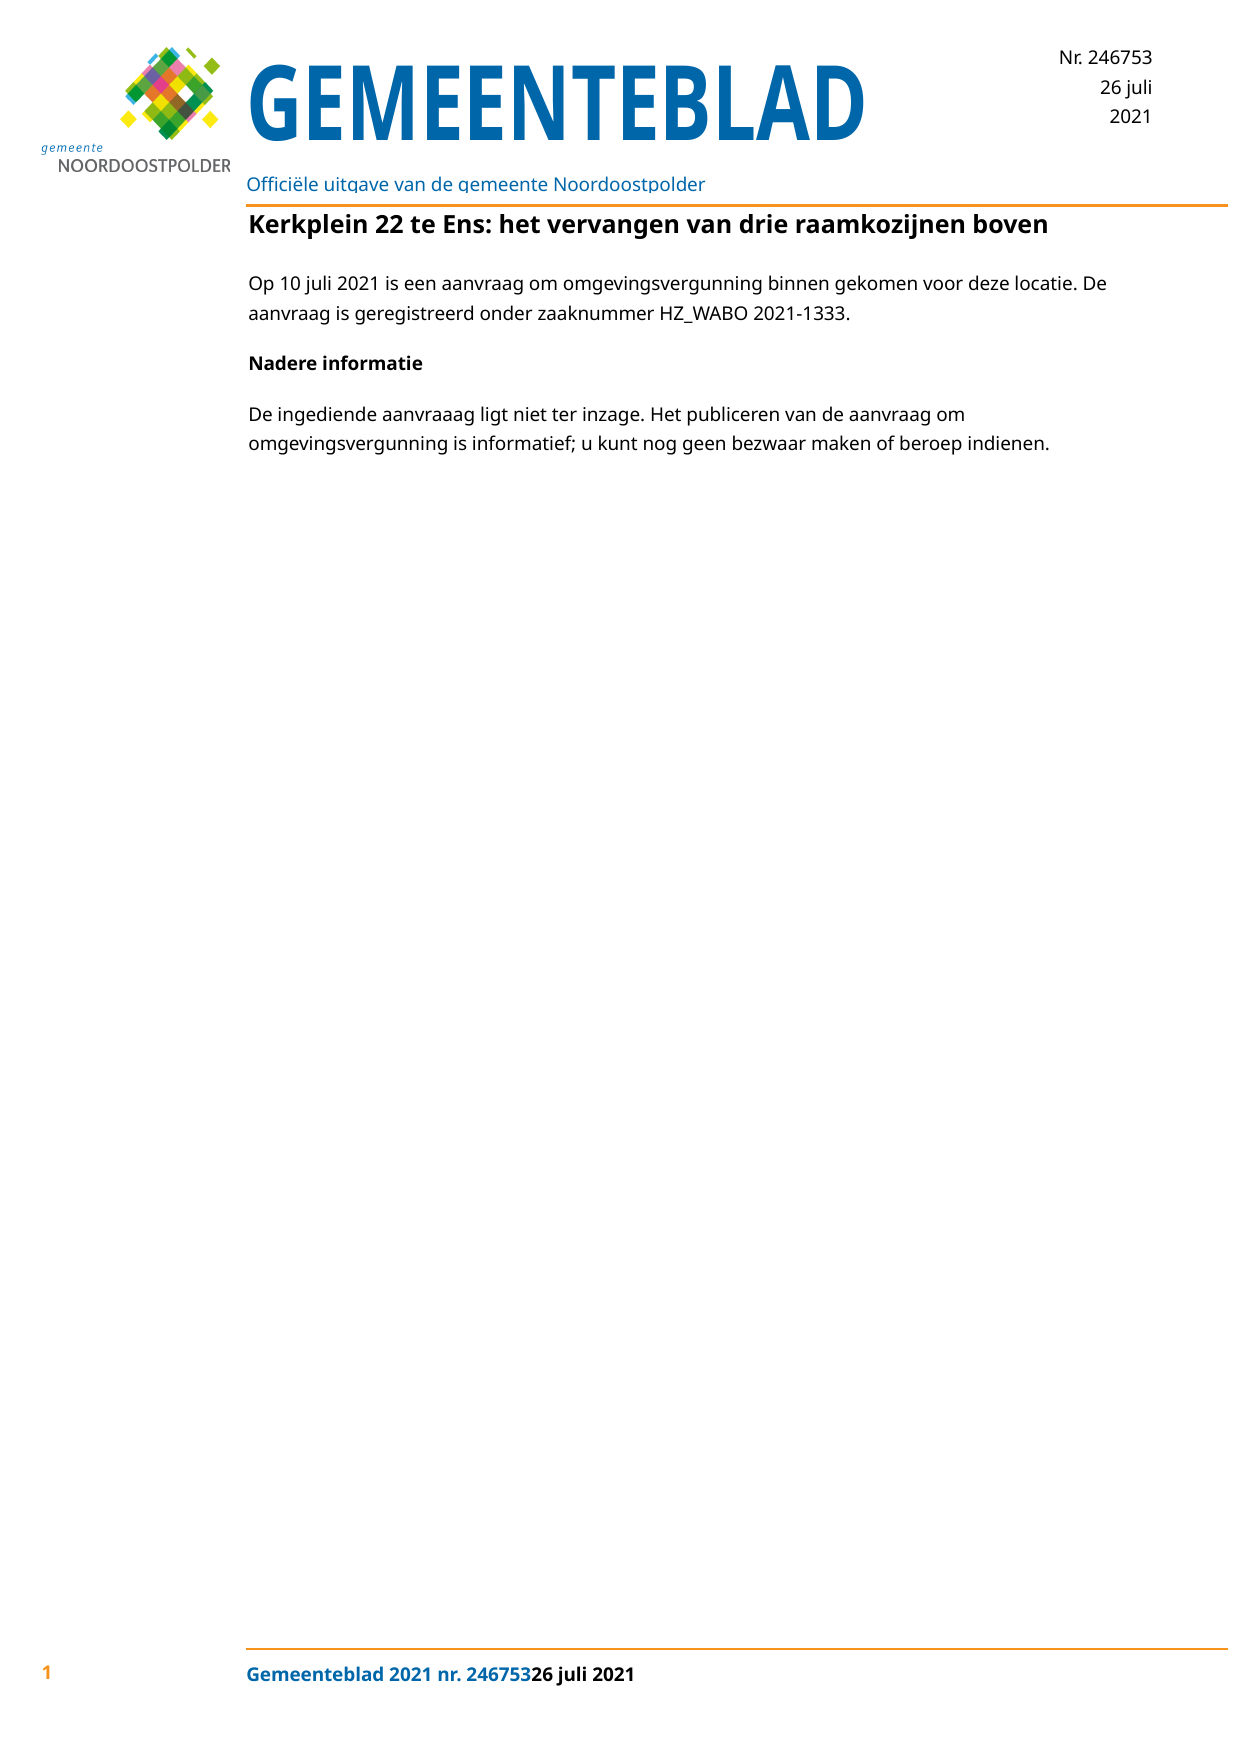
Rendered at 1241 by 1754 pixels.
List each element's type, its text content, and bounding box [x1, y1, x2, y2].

text Kerkplein 22 te Ens: het vervangen van drie raamkozijnen boven [248, 207, 1152, 241]
picture [41, 47, 231, 172]
text De ingediende aanvraaag ligt niet ter inzage. Het publiceren van de aanvraag om omgevingsvergunning is informatief; u kunt nog geen bezwaar maken of beroep indienen. [248, 401, 1152, 456]
text Op 10 juli 2021 is een aanvraag om omgevingsvergunning binnen gekomen voor deze locatie. De aanvraag is geregistreerd onder zaaknummer HZ_WABO 2021-1333. [248, 270, 1152, 326]
text Nadere informatie [248, 350, 1152, 376]
